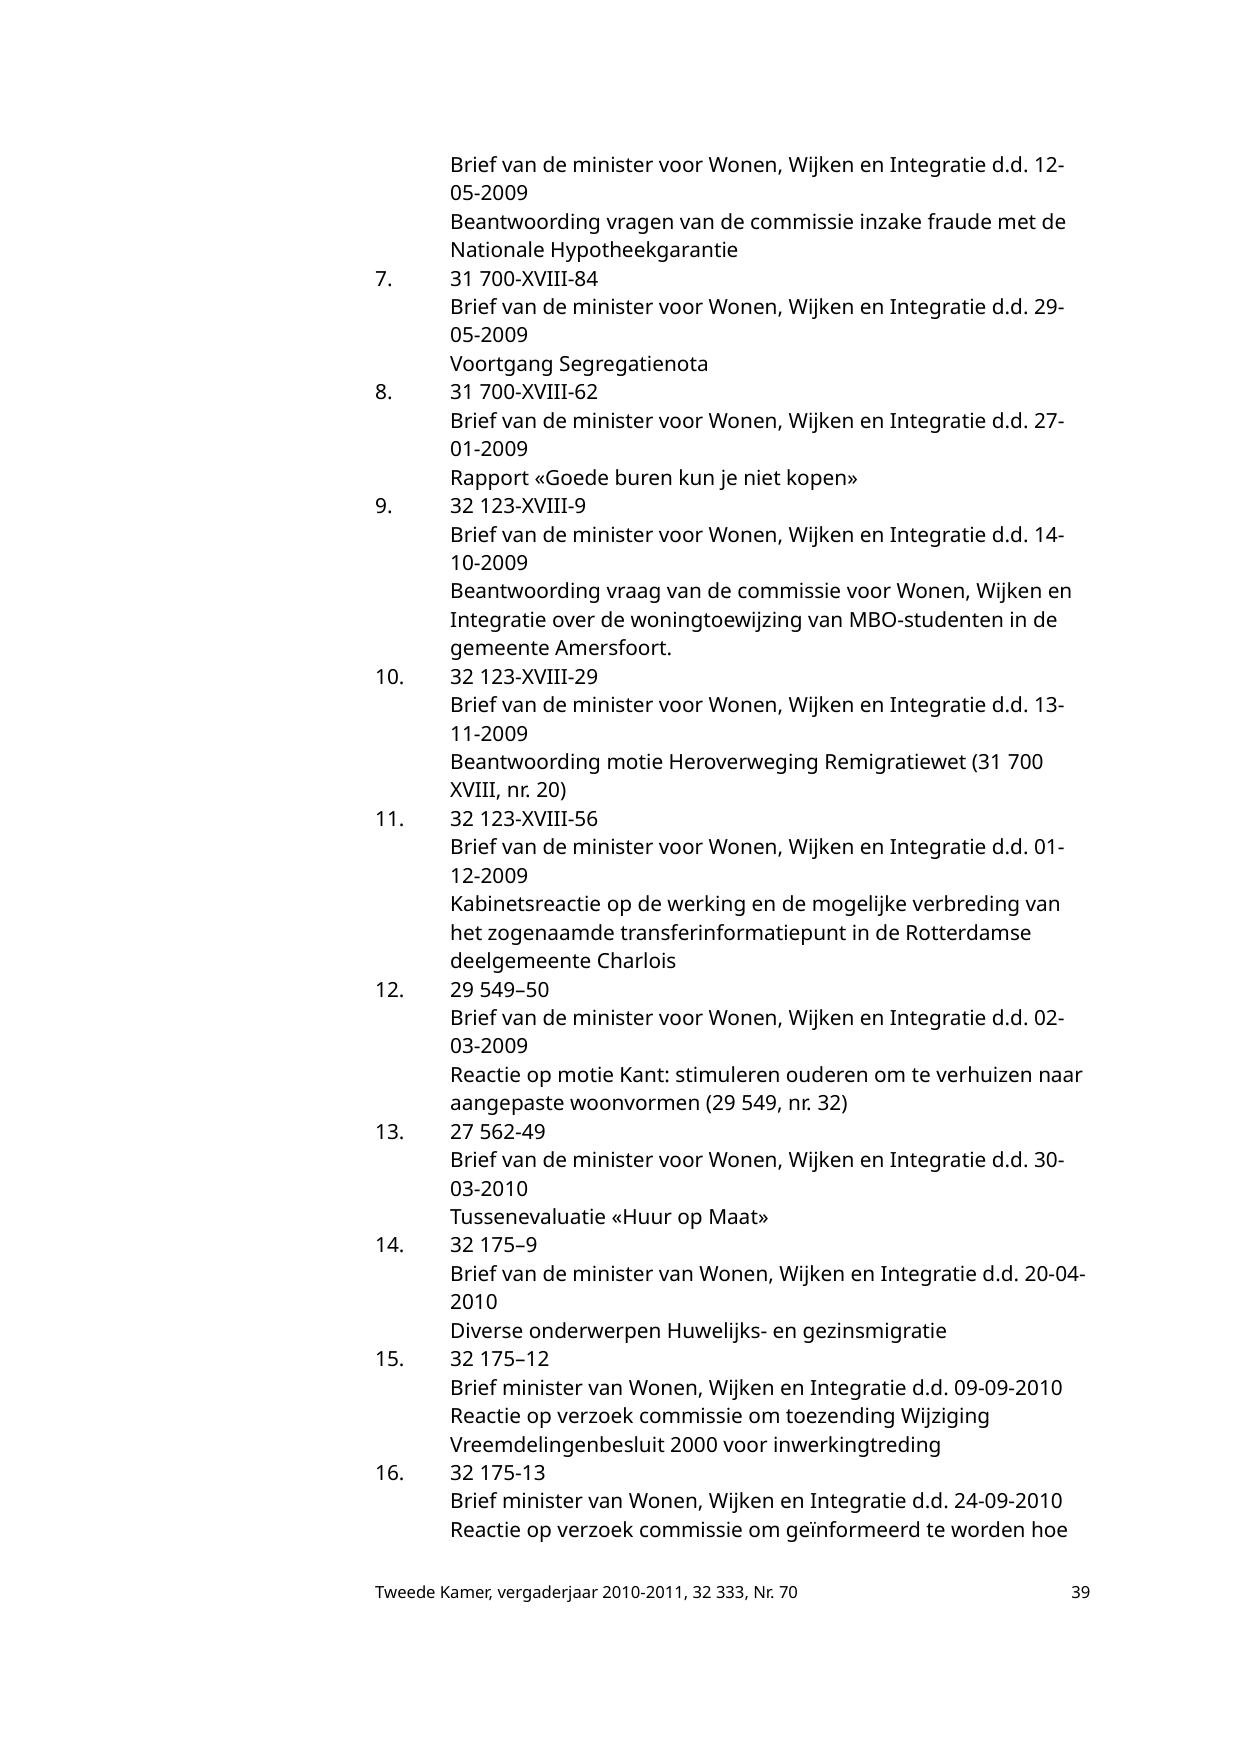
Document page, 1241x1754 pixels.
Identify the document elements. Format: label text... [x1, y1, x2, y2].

list 32 123-XVIII-56 [375, 804, 1090, 832]
list 32 175–12 [375, 1344, 1090, 1373]
list Brief van de minister voor Wonen, Wijken en Integratie d.d. 29-05-2009 [375, 292, 1090, 349]
list 27 562-49 [375, 1117, 1090, 1145]
list Brief van de minister van Wonen, Wijken en Integratie d.d. 20-04-2010 [375, 1259, 1090, 1316]
list Kabinetsreactie op de werking en de mogelijke verbreding van het zogenaamde transferinformatiepunt in de Rotterdamse deelgemeente Charlois [375, 889, 1090, 975]
list Voortgang Segregatienota [375, 349, 1090, 377]
list Brief van de minister voor Wonen, Wijken en Integratie d.d. 14-10-2009 [375, 520, 1090, 577]
list Beantwoording motie Heroverweging Remigratiewet (31 700 XVIII, nr. 20) [375, 747, 1090, 804]
list Brief van de minister voor Wonen, Wijken en Integratie d.d. 12-05-2009 [375, 150, 1090, 207]
list 32 123-XVIII-29 [375, 662, 1090, 690]
list Tussenevaluatie «Huur op Maat» [375, 1202, 1090, 1231]
list Reactie op verzoek commissie om toezending Wijziging Vreemdelingenbesluit 2000 voor inwerkingtreding [375, 1401, 1090, 1458]
list Brief van de minister voor Wonen, Wijken en Integratie d.d. 27-01-2009 [375, 406, 1090, 463]
list 31 700-XVIII-62 [375, 377, 1090, 406]
list Brief minister van Wonen, Wijken en Integratie d.d. 24-09-2010 [375, 1487, 1090, 1515]
list Brief minister van Wonen, Wijken en Integratie d.d. 09-09-2010 [375, 1373, 1090, 1401]
list 29 549–50 [375, 975, 1090, 1003]
list Brief van de minister voor Wonen, Wijken en Integratie d.d. 02-03-2009 [375, 1003, 1090, 1060]
list Brief van de minister voor Wonen, Wijken en Integratie d.d. 30-03-2010 [375, 1145, 1090, 1202]
list 32 123-XVIII-9 [375, 491, 1090, 520]
list 32 175–9 [375, 1231, 1090, 1259]
list Beantwoording vraag van de commissie voor Wonen, Wijken en Integratie over de woningtoewijzing van MBO-studenten in de gemeente Amersfoort. [375, 577, 1090, 662]
list Diverse onderwerpen Huwelijks- en gezinsmigratie [375, 1316, 1090, 1344]
list Rapport «Goede buren kun je niet kopen» [375, 463, 1090, 491]
list Reactie op verzoek commissie om geïnformeerd te worden hoe [375, 1515, 1090, 1543]
list Reactie op motie Kant: stimuleren ouderen om te verhuizen naar aangepaste woonvormen (29 549, nr. 32) [375, 1060, 1090, 1117]
list 31 700-XVIII-84 [375, 264, 1090, 292]
list Brief van de minister voor Wonen, Wijken en Integratie d.d. 01-12-2009 [375, 832, 1090, 889]
list 32 175-13 [375, 1458, 1090, 1487]
list Beantwoording vragen van de commissie inzake fraude met de Nationale Hypotheekgarantie [375, 207, 1090, 264]
list Brief van de minister voor Wonen, Wijken en Integratie d.d. 13-11-2009 [375, 690, 1090, 747]
